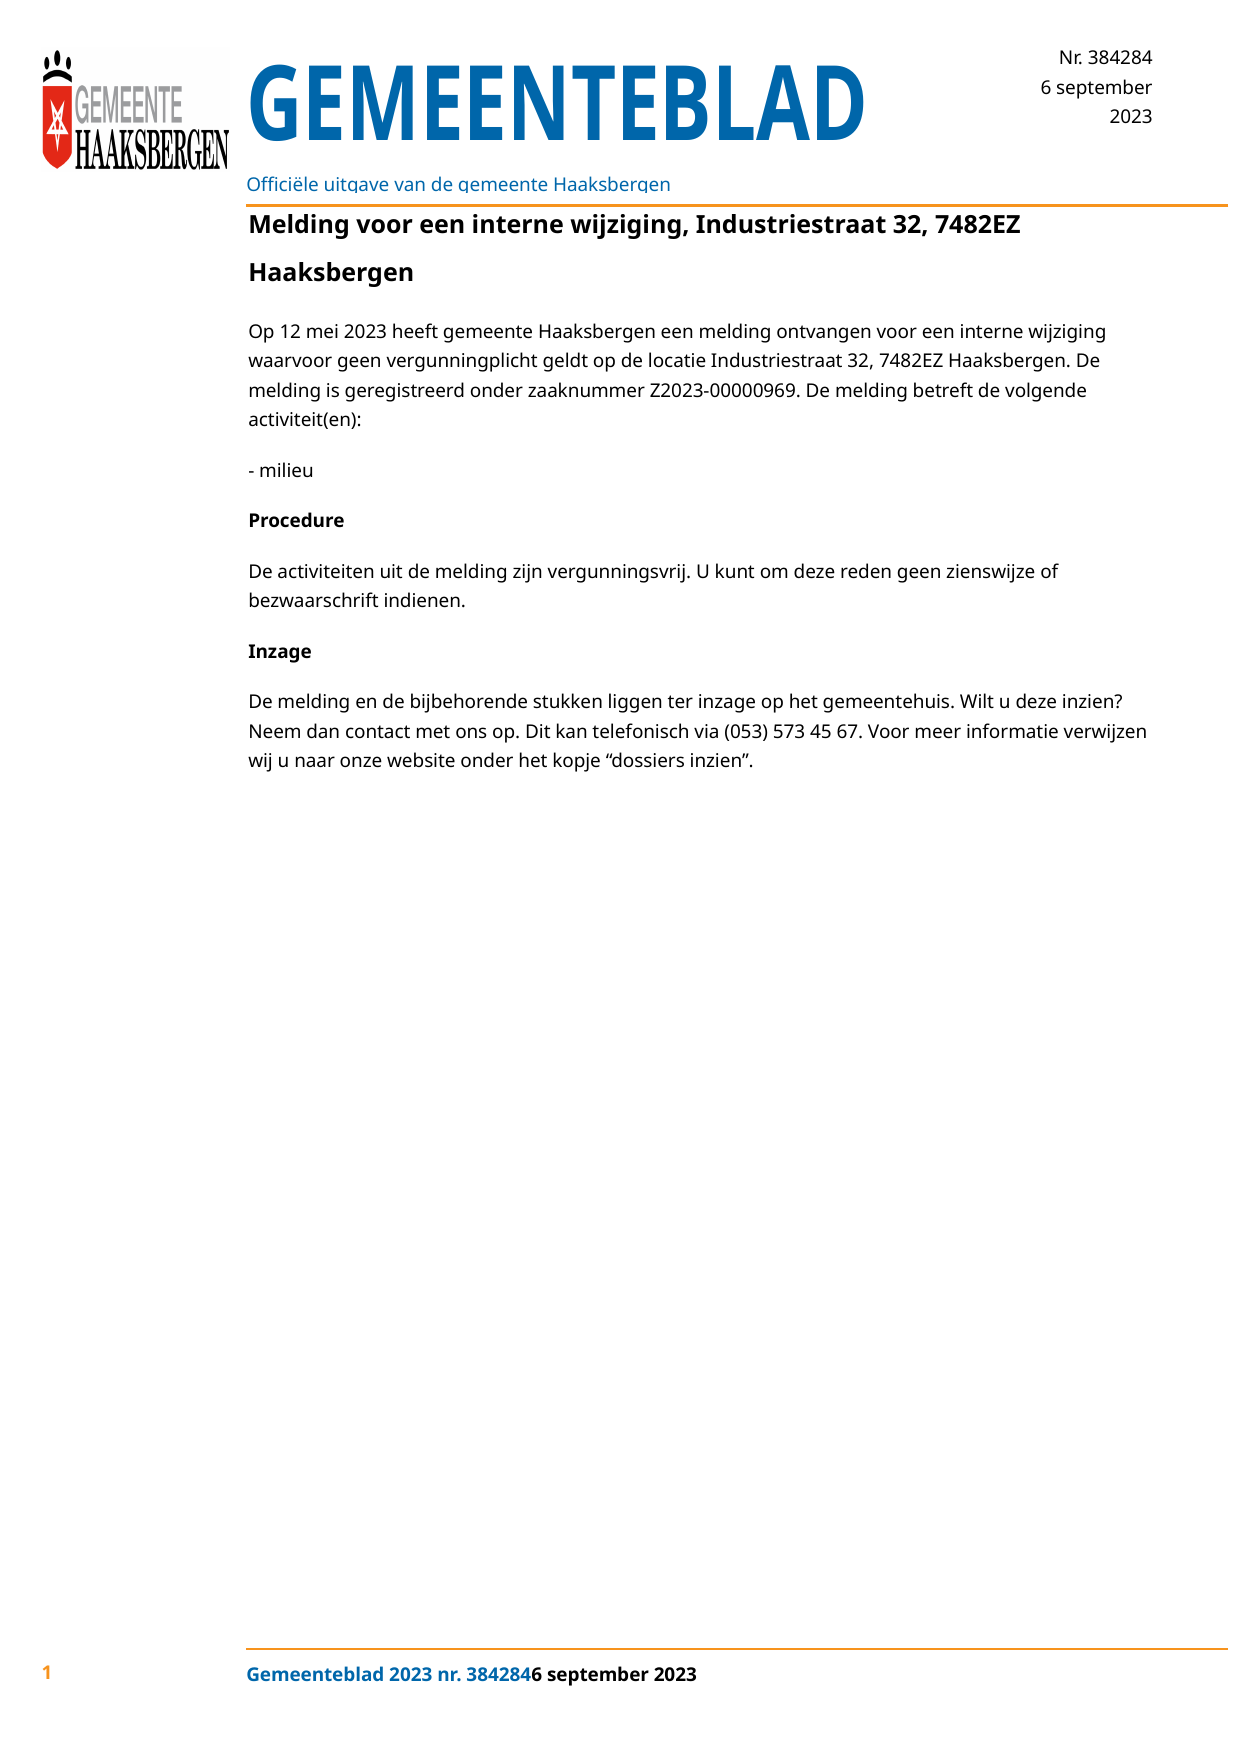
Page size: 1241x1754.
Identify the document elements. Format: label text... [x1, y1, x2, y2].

text Op 12 mei 2023 heeft gemeente Haaksbergen een melding ontvangen voor een interne wijziging waarvoor geen vergunningplicht geldt op de locatie Industriestraat 32, 7482EZ Haaksbergen. De melding is geregistreerd onder zaaknummer Z2023-00000969. De melding betreft de volgende activiteit(en): [248, 318, 1152, 432]
text De activiteiten uit de melding zijn vergunningsvrij. U kunt om deze reden geen zienswijze of bezwaarschrift indienen. [248, 558, 1152, 613]
text Melding voor een interne wijziging, Industriestraat 32, 7482EZ Haaksbergen [248, 207, 1152, 288]
text - milieu [248, 457, 1152, 483]
text Procedure [248, 507, 1152, 533]
text Inzage [248, 638, 1152, 664]
text De melding en de bijbehorende stukken liggen ter inzage op het gemeentehuis. Wilt u deze inzien? Neem dan contact met ons op. Dit kan telefonisch via (053) 573 45 67. Voor meer informatie verwijzen wij u naar onze website onder het kopje “dossiers inzien”. [248, 688, 1152, 773]
picture [41, 47, 231, 172]
